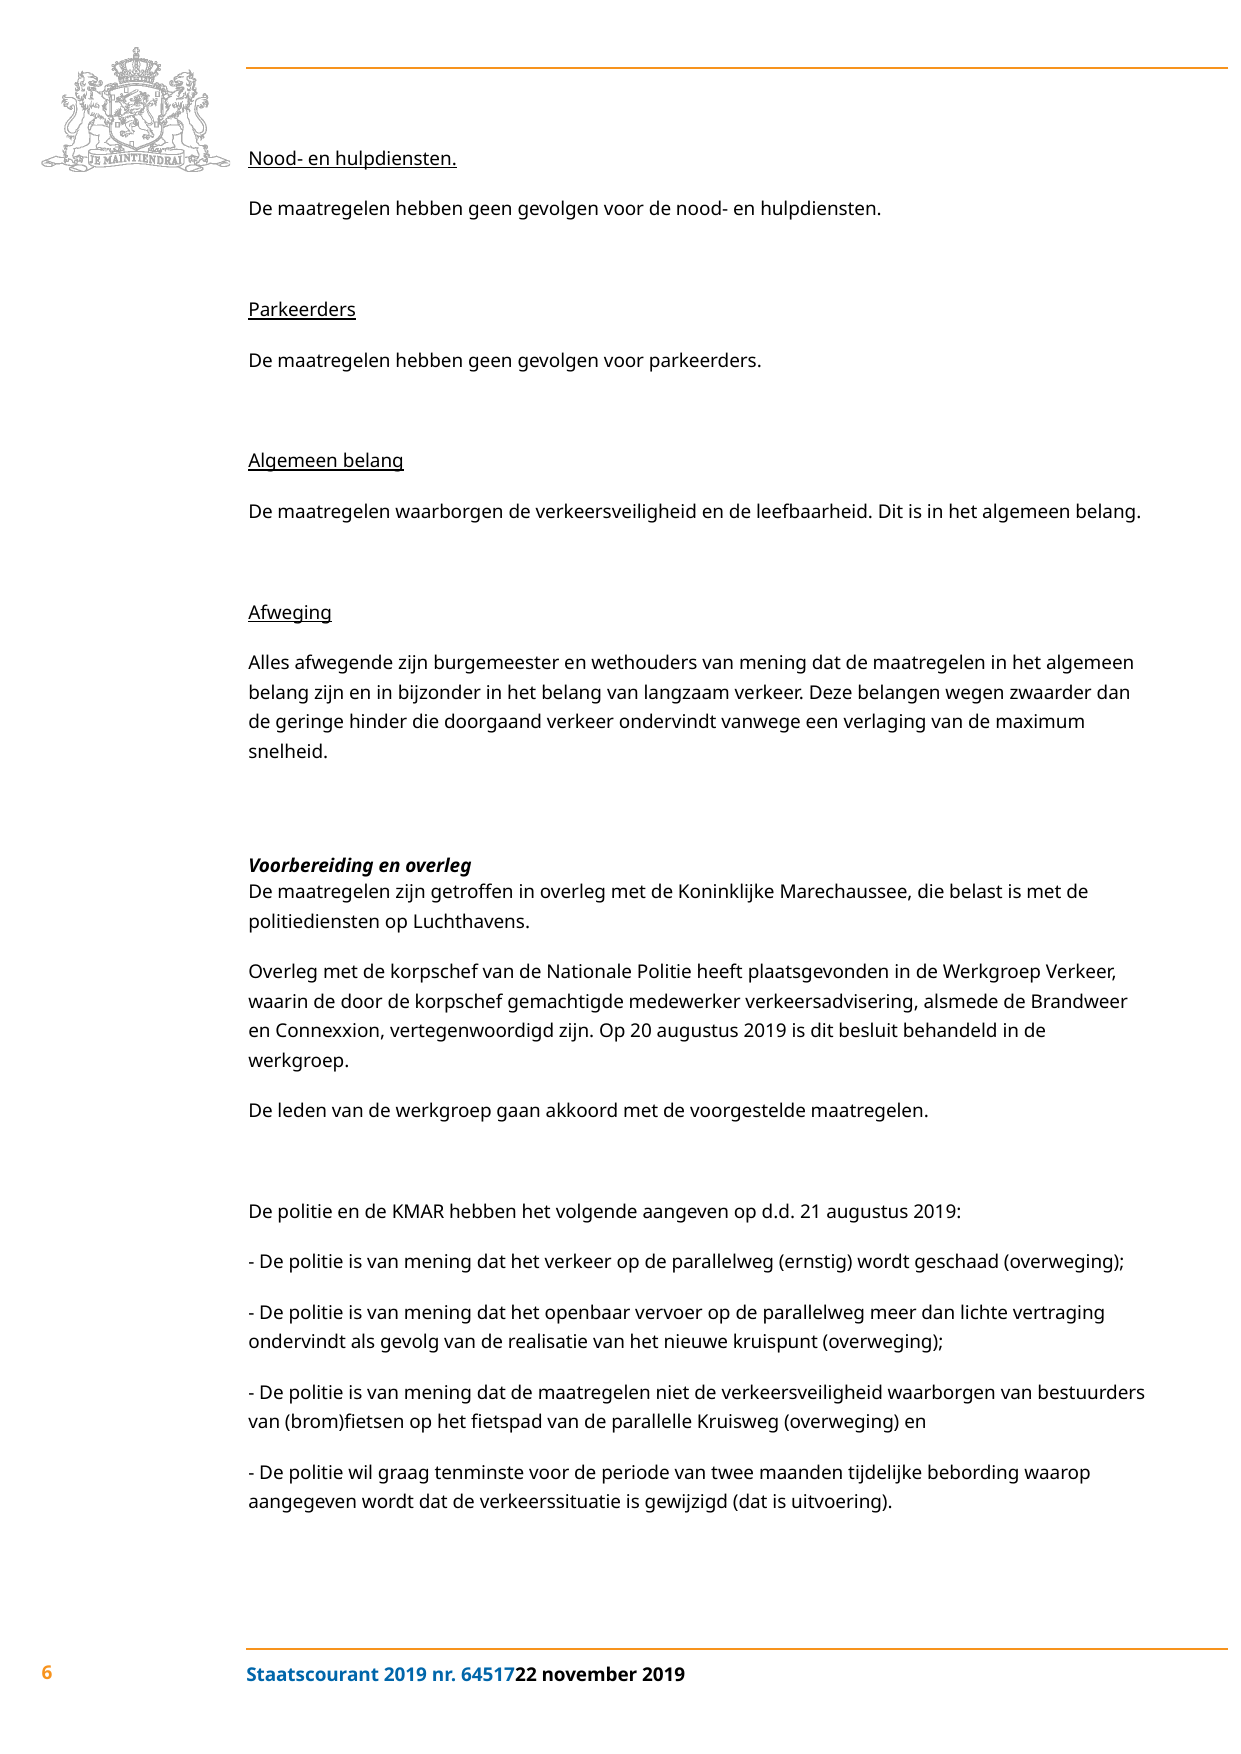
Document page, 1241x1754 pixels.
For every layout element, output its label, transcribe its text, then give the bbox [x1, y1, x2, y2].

text De maatregelen zijn getroffen in overleg met de Koninklijke Marechaussee, die belast is met de politiediensten op Luchthavens. [248, 878, 1152, 933]
text Alles afwegende zijn burgemeester en wethouders van mening dat de maatregelen in het algemeen belang zijn en in bijzonder in het belang van langzaam verkeer. Deze belangen wegen zwaarder dan de geringe hinder die doorgaand verkeer ondervindt vanwege een verlaging van de maximum snelheid. [248, 649, 1152, 764]
text De leden van de werkgroep gaan akkoord met de voorgestelde maatregelen. [248, 1097, 1152, 1123]
text De maatregelen hebben geen gevolgen voor de nood- en hulpdiensten. [248, 196, 1152, 221]
text De maatregelen hebben geen gevolgen voor parkeerders. [248, 347, 1152, 373]
text - De politie is van mening dat het verkeer op de parallelweg (ernstig) wordt geschaad (overweging); [248, 1249, 1152, 1274]
text Voorbereiding en overleg [248, 852, 1152, 878]
text Algemeen belang [248, 448, 1152, 473]
picture [41, 47, 231, 172]
text De maatregelen waarborgen de verkeersveiligheid en de leefbaarheid. Dit is in het algemeen belang. [248, 498, 1152, 524]
text Overleg met de korpschef van de Nationale Politie heeft plaatsgevonden in de Werkgroep Verkeer, waarin de door de korpschef gemachtigde medewerker verkeersadvisering, alsmede de Brandweer en Connexxion, vertegenwoordigd zijn. Op 20 augustus 2019 is dit besluit behandeld in de werkgroep. [248, 958, 1152, 1073]
text Parkeerders [248, 296, 1152, 322]
text - De politie wil graag tenminste voor de periode van twee maanden tijdelijke bebording waarop aangegeven wordt dat de verkeerssituatie is gewijzigd (dat is uitvoering). [248, 1459, 1152, 1514]
text - De politie is van mening dat het openbaar vervoer op de parallelweg meer dan lichte vertraging ondervindt als gevolg van de realisatie van het nieuwe kruispunt (overweging); [248, 1299, 1152, 1354]
text - De politie is van mening dat de maatregelen niet de verkeersveiligheid waarborgen van bestuurders van (brom)fietsen op het fietspad van de parallelle Kruisweg (overweging) en [248, 1379, 1152, 1434]
text Nood- en hulpdiensten. [248, 145, 1152, 171]
text Afweging [248, 599, 1152, 625]
text De politie en de KMAR hebben het volgende aangeven op d.d. 21 augustus 2019: [248, 1198, 1152, 1224]
